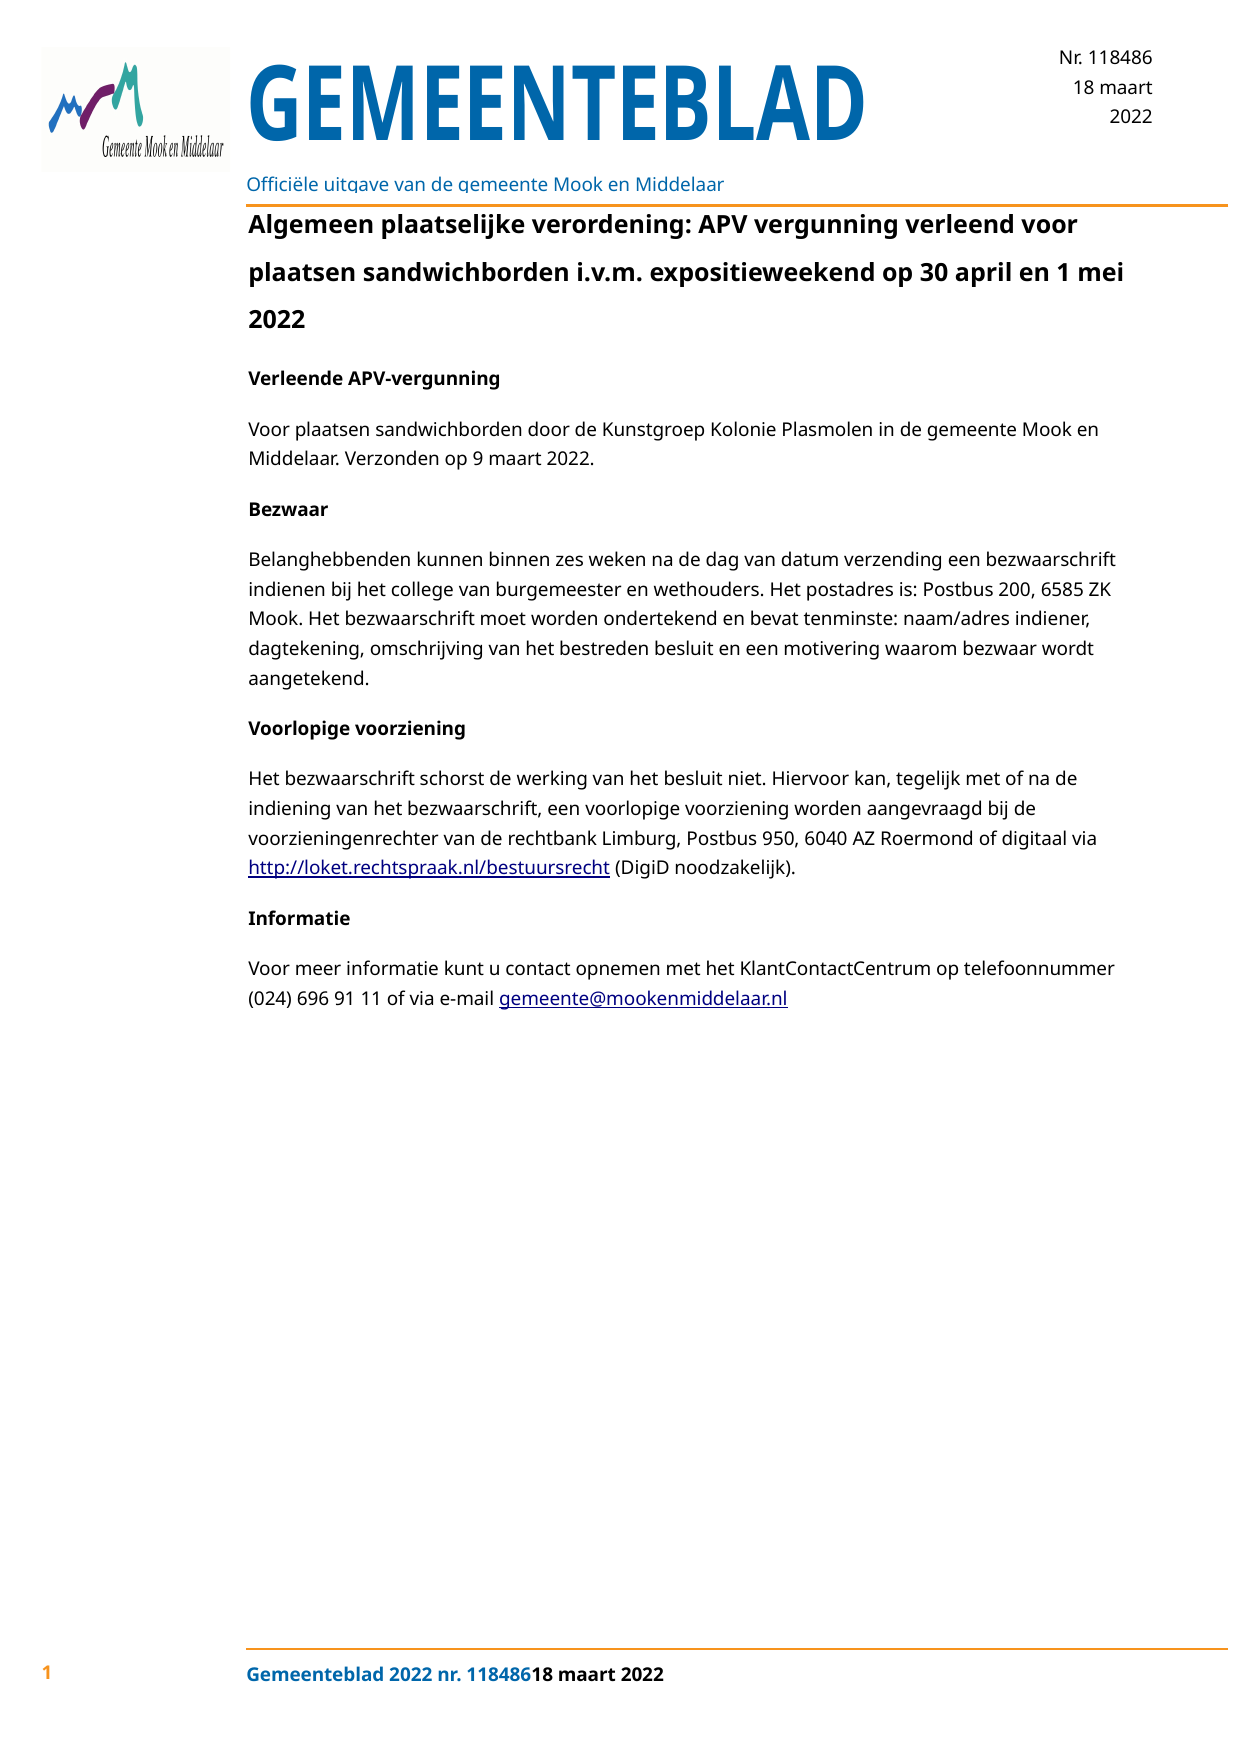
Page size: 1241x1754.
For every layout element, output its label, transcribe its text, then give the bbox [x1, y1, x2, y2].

text Het bezwaarschrift schorst de werking van het besluit niet. Hiervoor kan, tegelijk met of na de indiening van het bezwaarschrift, een voorlopige voorziening worden aangevraagd bij de voorzieningenrechter van de rechtbank Limburg, Postbus 950, 6040 AZ Roermond of digitaal via http://loket.rechtspraak.nl/bestuursrecht (DigiD noodzakelijk). [248, 766, 1152, 880]
picture [41, 47, 231, 172]
text Algemeen plaatselijke verordening: APV vergunning verleend voor plaatsen sandwichborden i.v.m. expositieweekend op 30 april en 1 mei 2022 [248, 207, 1152, 336]
text Voor meer informatie kunt u contact opnemen met het KlantContactCentrum op telefoonnummer (024) 696 91 11 of via e-mail gemeente@mookenmiddelaar.nl [248, 955, 1152, 1010]
text Voorlopige voorziening [248, 715, 1152, 741]
text Verleende APV-vergunning [248, 366, 1152, 391]
text Voor plaatsen sandwichborden door de Kunstgroep Kolonie Plasmolen in de gemeente Mook en Middelaar. Verzonden op 9 maart 2022. [248, 416, 1152, 471]
text Belanghebbenden kunnen binnen zes weken na de dag van datum verzending een bezwaarschrift indienen bij het college van burgemeester en wethouders. Het postadres is: Postbus 200, 6585 ZK Mook. Het bezwaarschrift moet worden ondertekend en bevat tenminste: naam/adres indiener, dagtekening, omschrijving van het bestreden besluit en een motivering waarom bezwaar wordt aangetekend. [248, 546, 1152, 690]
text Bezwaar [248, 496, 1152, 522]
text Informatie [248, 905, 1152, 930]
